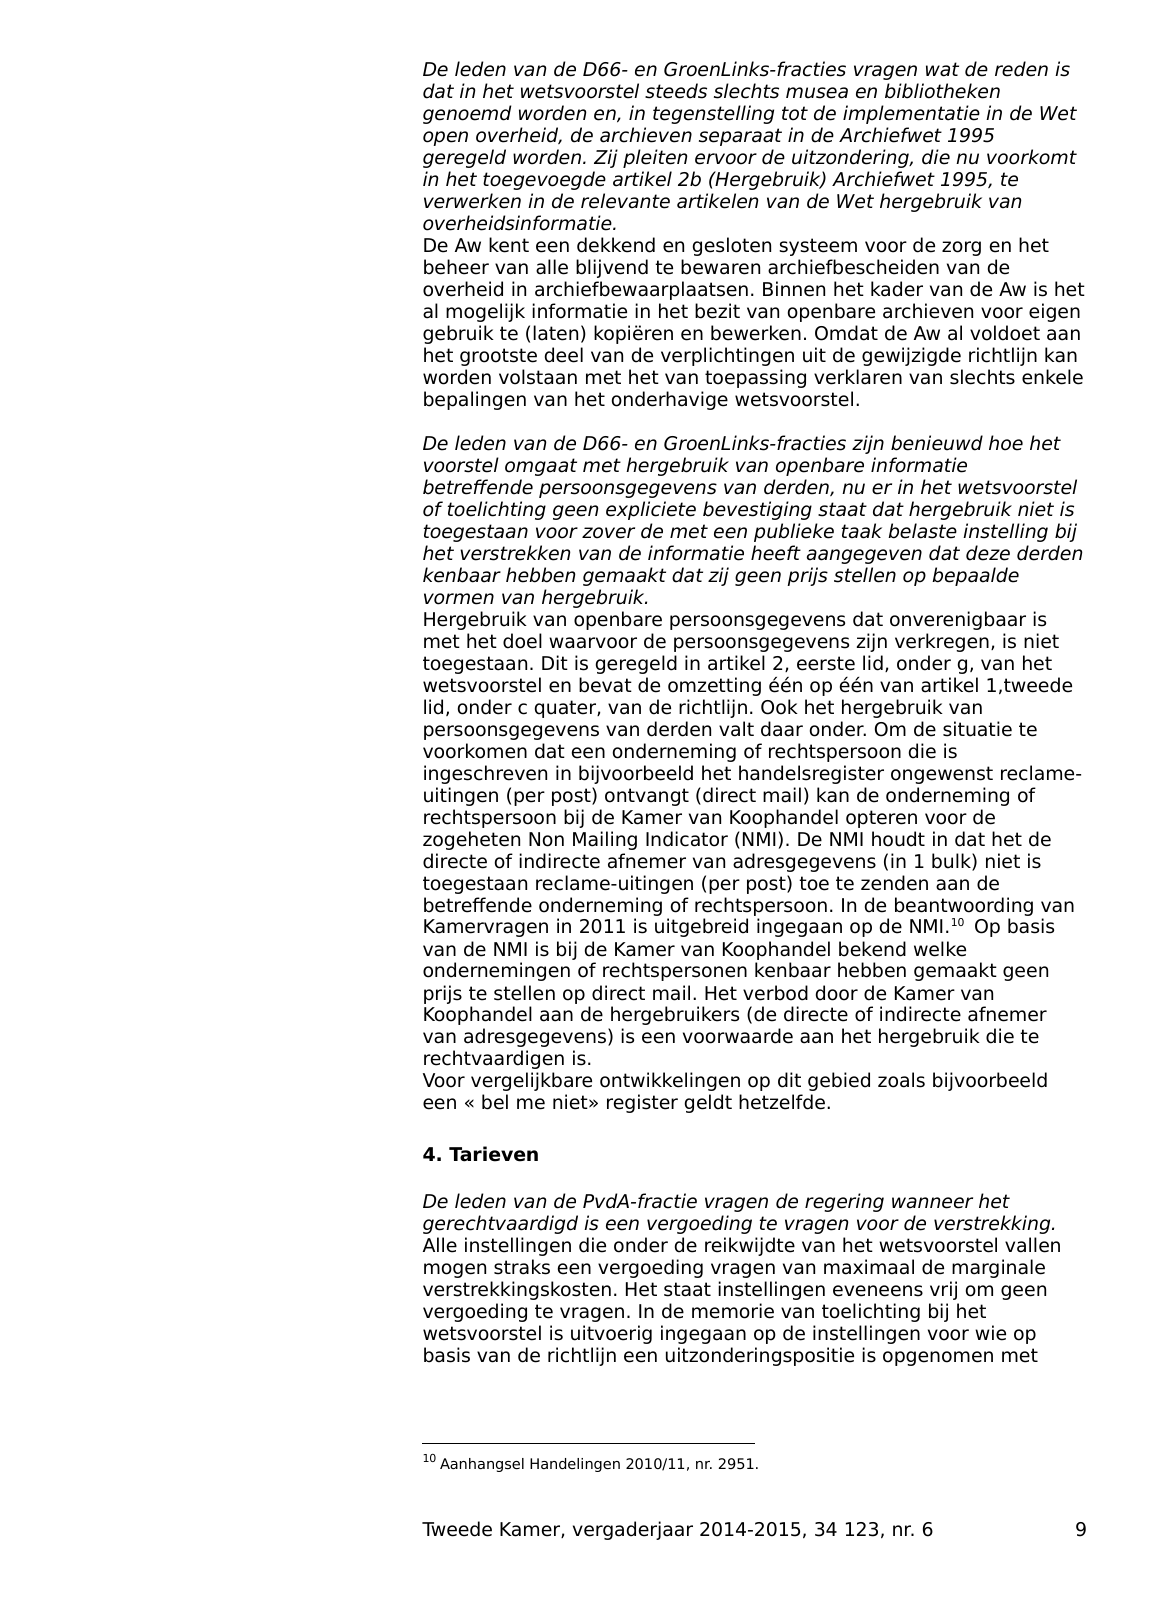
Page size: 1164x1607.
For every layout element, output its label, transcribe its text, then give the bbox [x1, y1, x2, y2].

text De leden van de D66- en GroenLinks-fracties zijn benieuwd hoe het voorstel omgaat met hergebruik van openbare informatie betreffende persoonsgegevens van derden, nu er in het wetsvoorstel of toelichting geen expliciete bevestiging staat dat hergebruik niet is toegestaan voor zover de met een publieke taak belaste instelling bij het verstrekken van de informatie heeft aangegeven dat deze derden kenbaar hebben gemaakt dat zij geen prijs stellen op bepaalde vormen van hergebruik. [422, 433, 1087, 609]
text Voor vergelijkbare ontwikkelingen op dit gebied zoals bijvoorbeeld een « bel me niet» register geldt hetzelfde. [422, 1070, 1087, 1114]
text De leden van de D66- en GroenLinks-fracties vragen wat de reden is dat in het wetsvoorstel steeds slechts musea en bibliotheken genoemd worden en, in tegenstelling tot de implementatie in de Wet open overheid, de archieven separaat in de Archiefwet 1995 geregeld worden. Zij pleiten ervoor de uitzondering, die nu voorkomt in het toegevoegde artikel 2b (Hergebruik) Archiefwet 1995, te verwerken in de relevante artikelen van de Wet hergebruik van overheidsinformatie. [422, 59, 1087, 235]
subtitle 4. Tarieven [422, 1144, 1087, 1166]
text Hergebruik van openbare persoonsgegevens dat onverenigbaar is met het doel waarvoor de persoonsgegevens zijn verkregen, is niet toegestaan. Dit is geregeld in artikel 2, eerste lid, onder g, van het wetsvoorstel en bevat de omzetting één op één van artikel 1,tweede lid, onder c quater, van de richtlijn. Ook het hergebruik van persoonsgegevens van derden valt daar onder. Om de situatie te voorkomen dat een onderneming of rechtspersoon die is ingeschreven in bijvoorbeeld het handelsregister ongewenst reclame-uitingen (per post) ontvangt (direct mail) kan de onderneming of rechtspersoon bij de Kamer van Koophandel opteren voor de zogeheten Non Mailing Indicator (NMI). De NMI houdt in dat het de directe of indirecte afnemer van adresgegevens (in 1 bulk) niet is toegestaan reclame-uitingen (per post) toe te zenden aan de betreffende onderneming of rechtspersoon. In de beantwoording van Kamervragen in 2011 is uitgebreid ingegaan op de NMI. Op basis van de NMI is bij de Kamer van Koophandel bekend welke ondernemingen of rechtspersonen kenbaar hebben gemaakt geen prijs te stellen op direct mail. Het verbod door de Kamer van Koophandel aan de hergebruikers (de directe of indirecte afnemer van adresgegevens) is een voorwaarde aan het hergebruik die te rechtvaardigen is. [422, 609, 1087, 1070]
text De leden van de PvdA-fractie vragen de regering wanneer het gerechtvaardigd is een vergoeding te vragen voor de verstrekking. [422, 1191, 1087, 1235]
text De Aw kent een dekkend en gesloten systeem voor de zorg en het beheer van alle blijvend te bewaren archiefbescheiden van de overheid in archiefbewaarplaatsen. Binnen het kader van de Aw is het al mogelijk informatie in het bezit van openbare archieven voor eigen gebruik te (laten) kopiëren en bewerken. Omdat de Aw al voldoet aan het grootste deel van de verplichtingen uit de gewijzigde richtlijn kan worden volstaan met het van toepassing verklaren van slechts enkele bepalingen van het onderhavige wetsvoorstel. [422, 235, 1087, 411]
text Alle instellingen die onder de reikwijdte van het wetsvoorstel vallen mogen straks een vergoeding vragen van maximaal de marginale verstrekkingskosten. Het staat instellingen eveneens vrij om geen vergoeding te vragen. In de memorie van toelichting bij het wetsvoorstel is uitvoerig ingegaan op de instellingen voor wie op basis van de richtlijn een uitzonderingspositie is opgenomen met [422, 1235, 1087, 1367]
text Aanhangsel Handelingen 2010/11, nr. 2951. [422, 1452, 1087, 1474]
